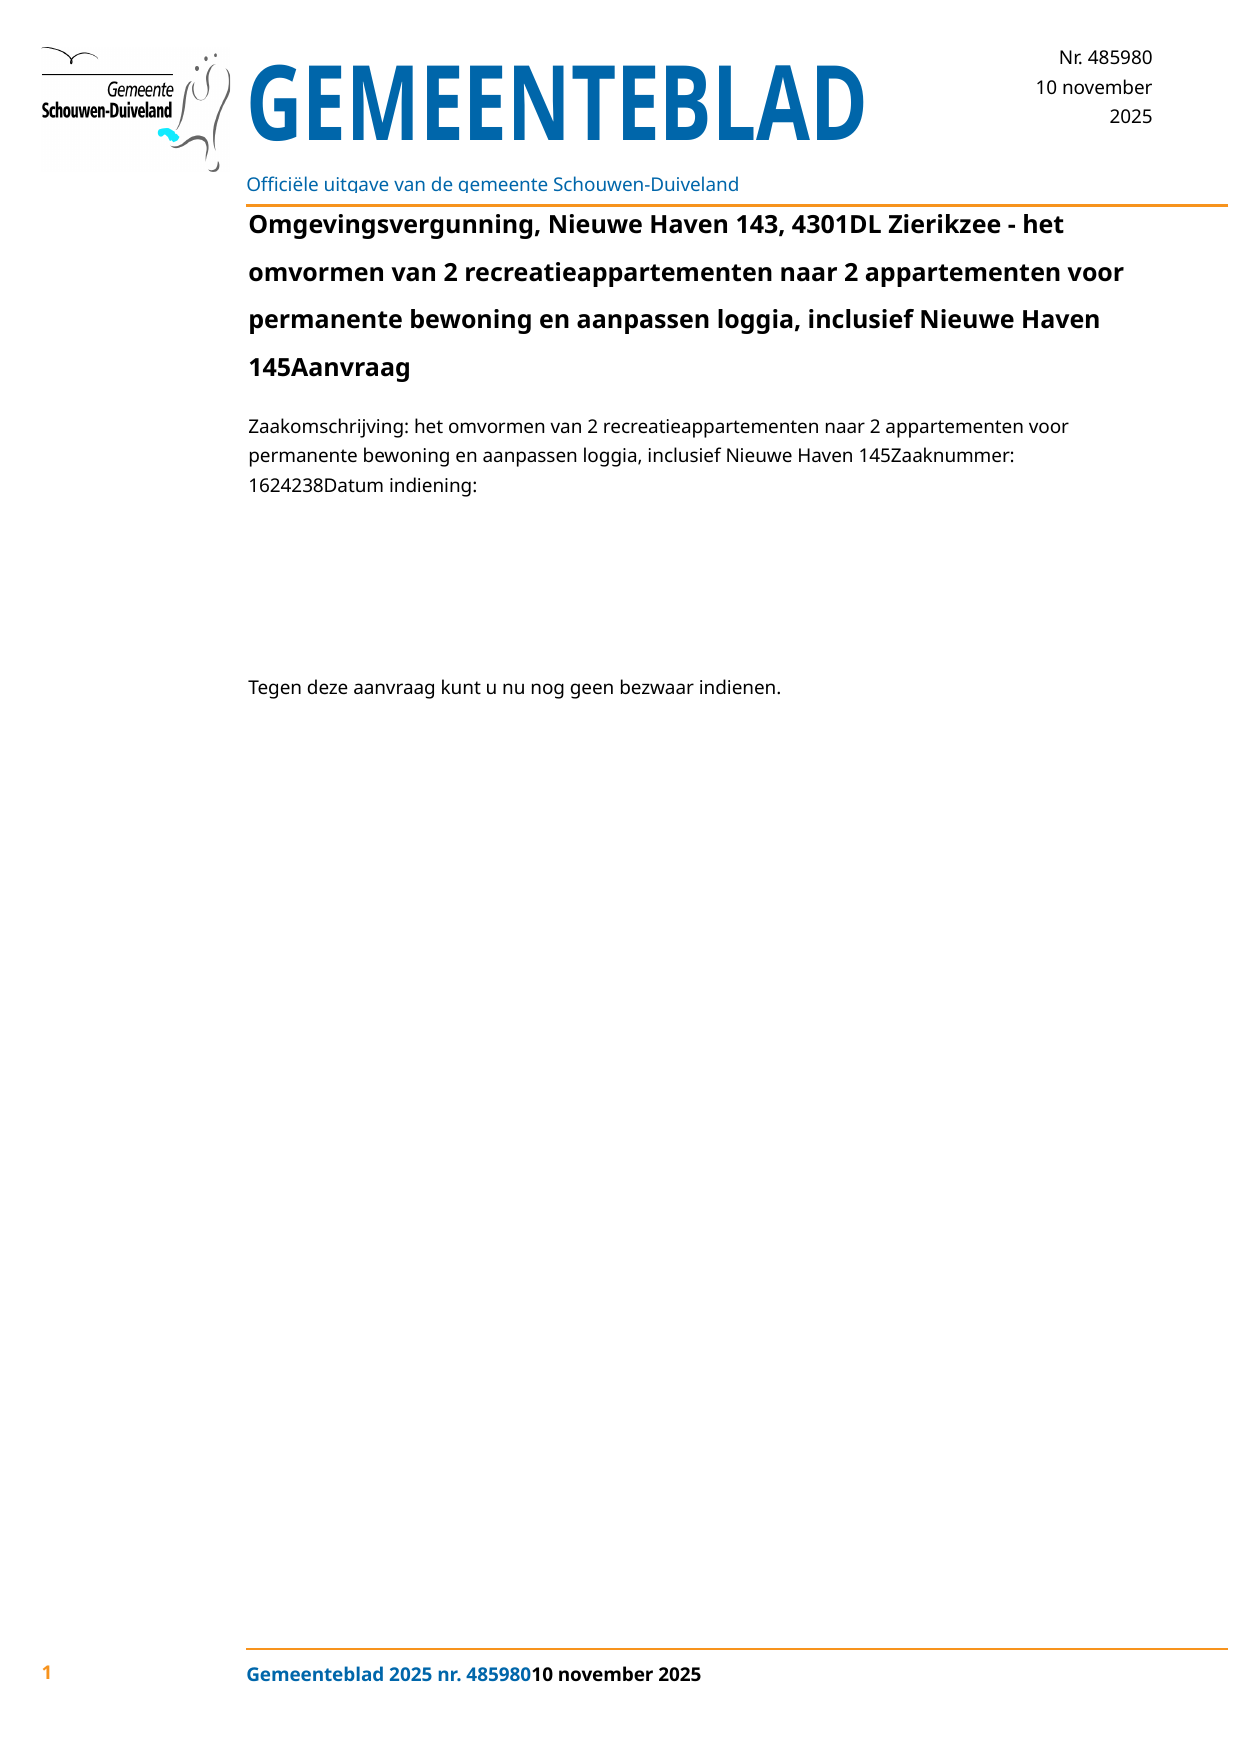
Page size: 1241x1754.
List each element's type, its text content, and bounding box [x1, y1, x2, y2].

picture [41, 47, 231, 172]
text Omgevingsvergunning, Nieuwe Haven 143, 4301DL Zierikzee - het omvormen van 2 recreatieappartementen naar 2 appartementen voor permanente bewoning en aanpassen loggia, inclusief Nieuwe Haven 145Aanvraag [248, 207, 1152, 384]
text Tegen deze aanvraag kunt u nu nog geen bezwaar indienen. [248, 674, 1152, 700]
text Zaakomschrijving: het omvormen van 2 recreatieappartementen naar 2 appartementen voor permanente bewoning en aanpassen loggia, inclusief Nieuwe Haven 145Zaaknummer: 1624238Datum indiening: [248, 413, 1152, 498]
